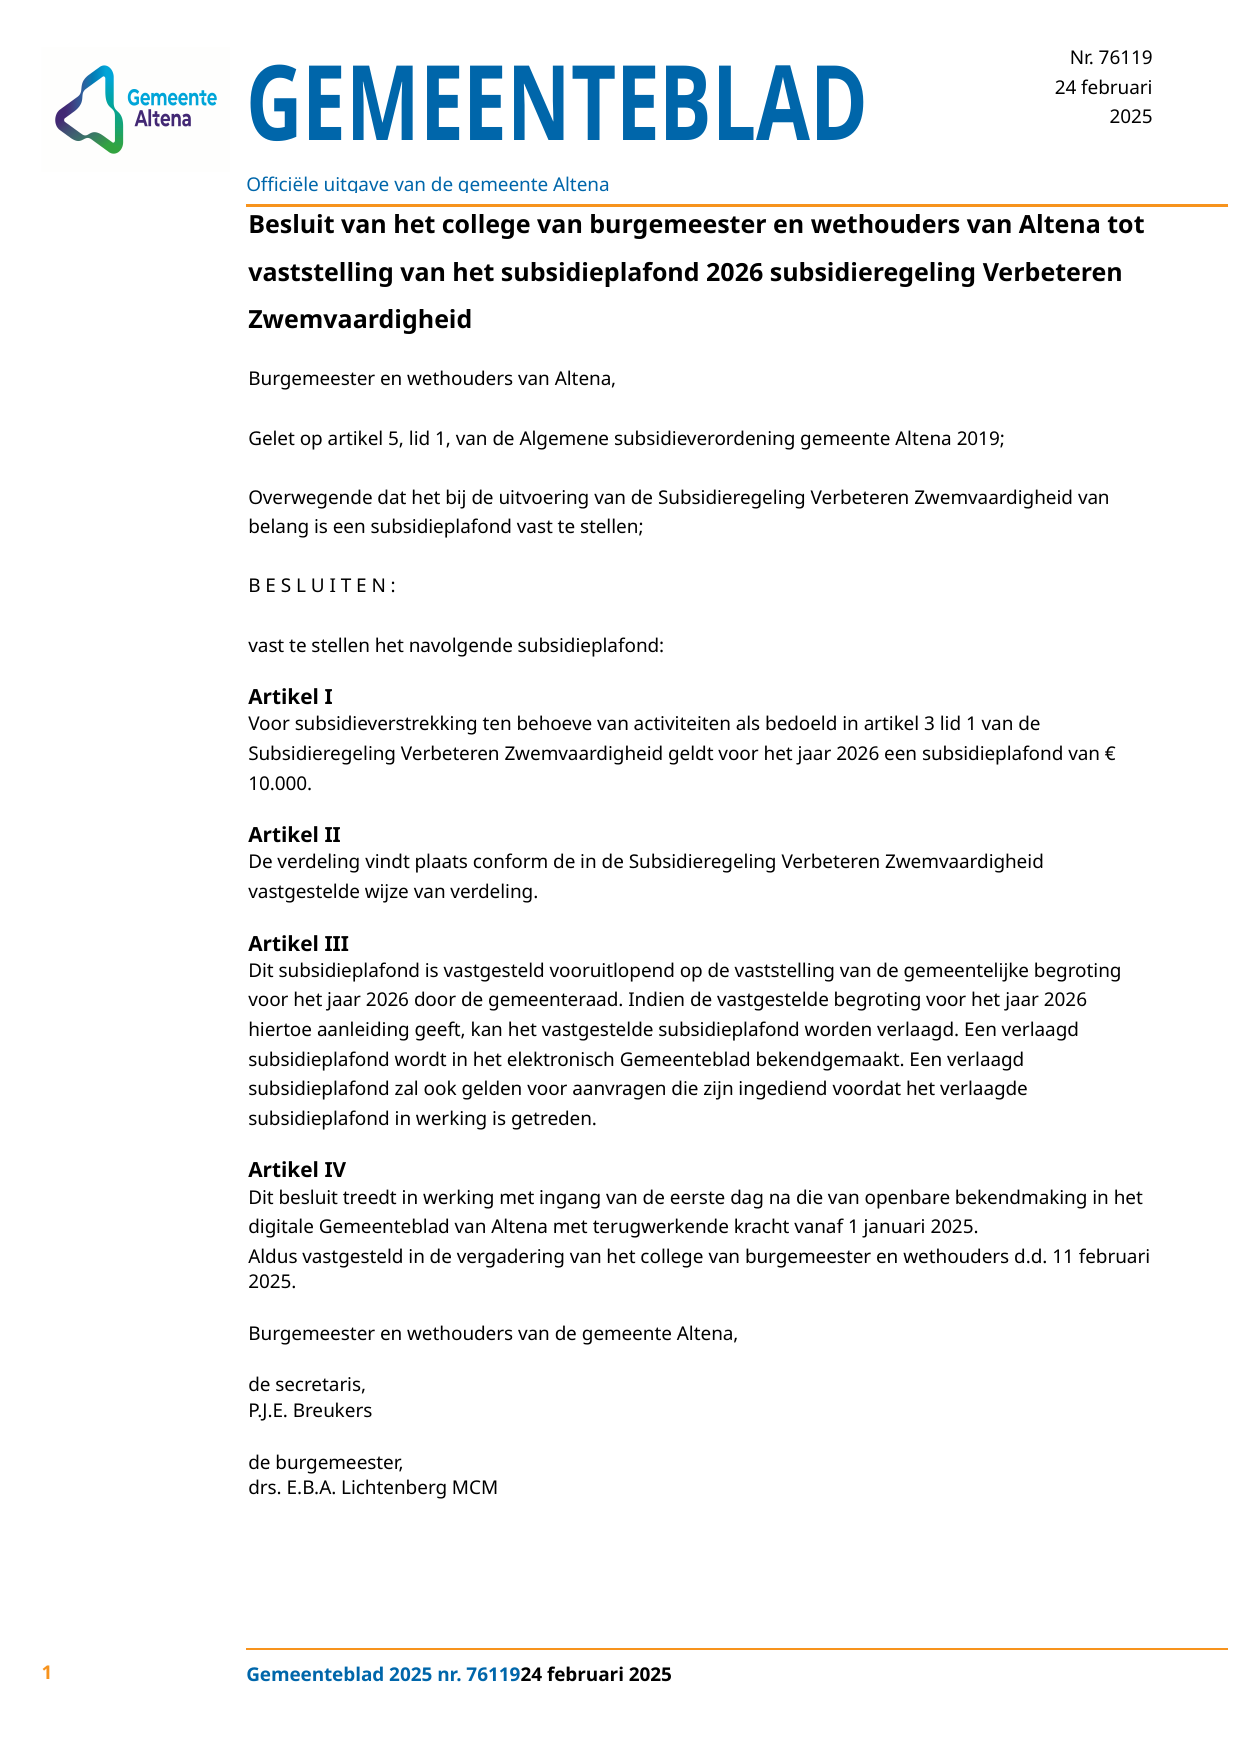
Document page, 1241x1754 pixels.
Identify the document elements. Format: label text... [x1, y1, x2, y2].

picture [41, 47, 231, 172]
text Artikel III [248, 929, 1152, 957]
text Overwegende dat het bij de uitvoering van de Subsidieregeling Verbeteren Zwemvaardigheid van belang is een subsidieplafond vast te stellen; [248, 484, 1152, 539]
text Besluit van het college van burgemeester en wethouders van Altena tot vaststelling van het subsidieplafond 2026 subsidieregeling Verbeteren Zwemvaardigheid [248, 207, 1152, 336]
text Artikel II [248, 820, 1152, 849]
text Artikel IV [248, 1155, 1152, 1184]
text De verdeling vindt plaats conform de in de Subsidieregeling Verbeteren Zwemvaardigheid vastgestelde wijze van verdeling. [248, 849, 1152, 904]
text de secretaris, [248, 1372, 1152, 1397]
text P.J.E. Breukers [248, 1397, 1152, 1423]
text Burgemeester en wethouders van Altena, [248, 366, 1152, 391]
text vast te stellen het navolgende subsidieplafond: [248, 632, 1152, 657]
text Aldus vastgesteld in de vergadering van het college van burgemeester en wethouders d.d. 11 februari 2025. [248, 1243, 1152, 1294]
text B E S L U I T E N : [248, 573, 1152, 598]
text Dit besluit treedt in werking met ingang van de eerste dag na die van openbare bekendmaking in het digitale Gemeenteblad van Altena met terugwerkende kracht vanaf 1 januari 2025. [248, 1184, 1152, 1239]
text Burgemeester en wethouders van de gemeente Altena, [248, 1320, 1152, 1346]
text Gelet op artikel 5, lid 1, van de Algemene subsidieverordening gemeente Altena 2019; [248, 425, 1152, 450]
text Dit subsidieplafond is vastgesteld vooruitlopend op de vaststelling van de gemeentelijke begroting voor het jaar 2026 door de gemeenteraad. Indien de vastgestelde begroting voor het jaar 2026 hiertoe aanleiding geeft, kan het vastgestelde subsidieplafond worden verlaagd. Een verlaagd subsidieplafond wordt in het elektronisch Gemeenteblad bekendgemaakt. Een verlaagd subsidieplafond zal ook gelden voor aanvragen die zijn ingediend voordat het verlaagde subsidieplafond in werking is getreden. [248, 957, 1152, 1131]
text drs. E.B.A. Lichtenberg MCM [248, 1474, 1152, 1500]
text Voor subsidieverstrekking ten behoeve van activiteiten als bedoeld in artikel 3 lid 1 van de Subsidieregeling Verbeteren Zwemvaardigheid geldt voor het jaar 2026 een subsidieplafond van € 10.000. [248, 711, 1152, 796]
text Artikel I [248, 682, 1152, 711]
text de burgemeester, [248, 1449, 1152, 1474]
